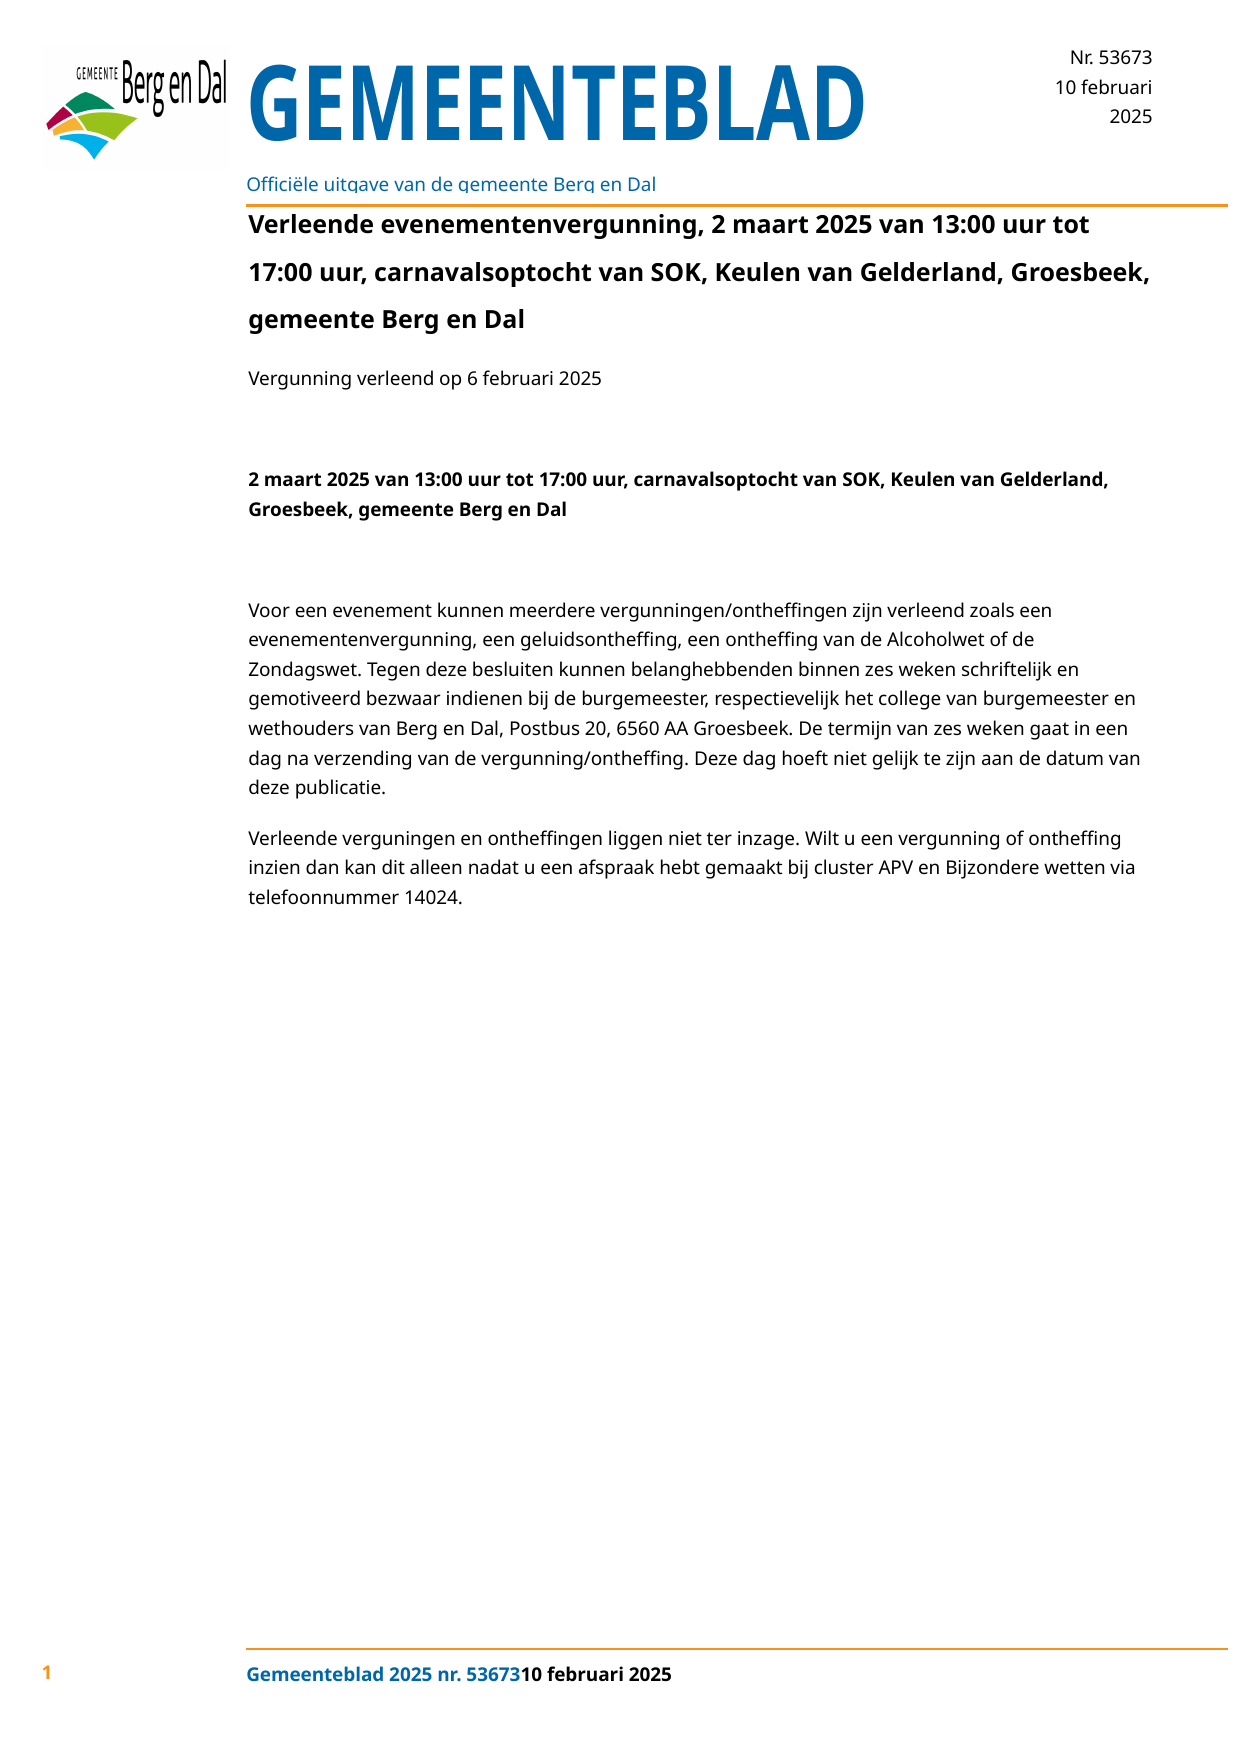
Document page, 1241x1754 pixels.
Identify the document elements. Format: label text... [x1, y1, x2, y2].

text Voor een evenement kunnen meerdere vergunningen/ontheffingen zijn verleend zoals een evenementenvergunning, een geluidsontheffing, een ontheffing van de Alcoholwet of de Zondagswet. Tegen deze besluiten kunnen belanghebbenden binnen zes weken schriftelijk en gemotiveerd bezwaar indienen bij de burgemeester, respectievelijk het college van burgemeester en wethouders van Berg en Dal, Postbus 20, 6560 AA Groesbeek. De termijn van zes weken gaat in een dag na verzending van de vergunning/ontheffing. Deze dag hoeft niet gelijk te zijn aan de datum van deze publicatie. [248, 597, 1152, 800]
text Vergunning verleend op 6 februari 2025 [248, 366, 1152, 391]
text Verleende verguningen en ontheffingen liggen niet ter inzage. Wilt u een vergunning of ontheffing inzien dan kan dit alleen nadat u een afspraak hebt gemaakt bij cluster APV en Bijzondere wetten via telefoonnummer 14024. [248, 825, 1152, 909]
text Verleende evenementenvergunning, 2 maart 2025 van 13:00 uur tot 17:00 uur, carnavalsoptocht van SOK, Keulen van Gelderland, Groesbeek, gemeente Berg en Dal [248, 207, 1152, 336]
picture [41, 47, 231, 172]
text 2 maart 2025 van 13:00 uur tot 17:00 uur, carnavalsoptocht van SOK, Keulen van Gelderland, Groesbeek, gemeente Berg en Dal [248, 466, 1152, 522]
